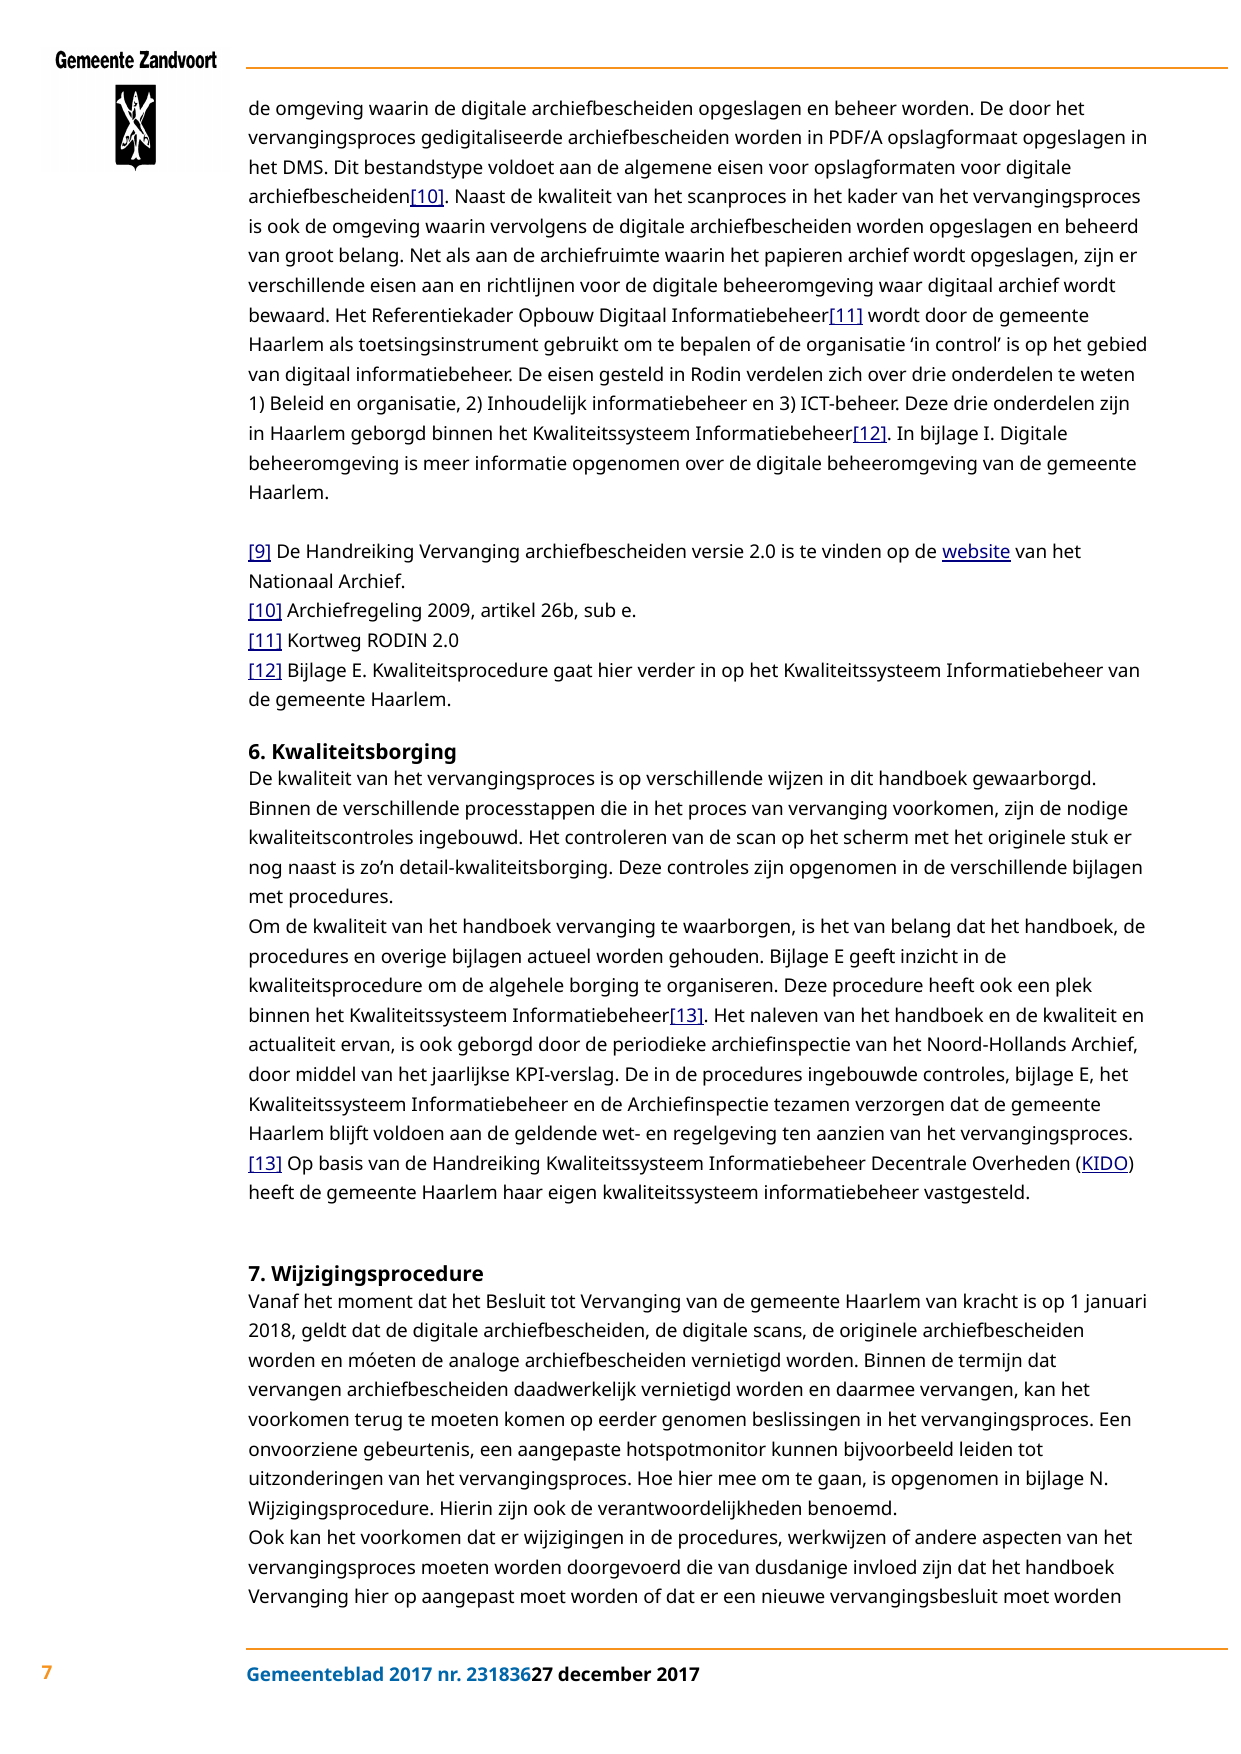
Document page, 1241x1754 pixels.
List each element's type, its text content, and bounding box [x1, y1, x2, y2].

text Ook kan het voorkomen dat er wijzigingen in de procedures, werkwijzen of andere aspecten van het vervangingsproces moeten worden doorgevoerd die van dusdanige invloed zijn dat het handboek Vervanging hier op aangepast moet worden of dat er een nieuwe vervangingsbesluit moet worden [248, 1524, 1152, 1609]
text [12] Bijlage E. Kwaliteitsprocedure gaat hier verder in op het Kwaliteitssysteem Informatiebeheer van de gemeente Haarlem. [248, 657, 1152, 712]
text de omgeving waarin de digitale archiefbescheiden opgeslagen en beheer worden. De door het vervangingsproces gedigitaliseerde archiefbescheiden worden in PDF/A opslagformaat opgeslagen in het DMS. Dit bestandstype voldoet aan de algemene eisen voor opslagformaten voor digitale archiefbescheiden[10]. Naast de kwaliteit van het scanproces in het kader van het vervangingsproces is ook de omgeving waarin vervolgens de digitale archiefbescheiden worden opgeslagen en beheerd van groot belang. Net als aan de archiefruimte waarin het papieren archief wordt opgeslagen, zijn er verschillende eisen aan en richtlijnen voor de digitale beheeromgeving waar digitaal archief wordt bewaard. Het Referentiekader Opbouw Digitaal Informatiebeheer[11] wordt door de gemeente Haarlem als toetsingsinstrument gebruikt om te bepalen of de organisatie ‘in control’ is op het gebied van digitaal informatiebeheer. De eisen gesteld in Rodin verdelen zich over drie onderdelen te weten 1) Beleid en organisatie, 2) Inhoudelijk informatiebeheer en 3) ICT-beheer. Deze drie onderdelen zijn in Haarlem geborgd binnen het Kwaliteitssysteem Informatiebeheer[12]. In bijlage I. Digitale beheeromgeving is meer informatie opgenomen over de digitale beheeromgeving van de gemeente Haarlem. [248, 95, 1152, 505]
text [11] Kortweg RODIN 2.0 [248, 627, 1152, 653]
text Om de kwaliteit van het handboek vervanging te waarborgen, is het van belang dat het handboek, de procedures en overige bijlagen actueel worden gehouden. Bijlage E geeft inzicht in de kwaliteitsprocedure om de algehele borging te organiseren. Deze procedure heeft ook een plek binnen het Kwaliteitssysteem Informatiebeheer[13]. Het naleven van het handboek en de kwaliteit en actualiteit ervan, is ook geborgd door de periodieke archiefinspectie van het Noord-Hollands Archief, door middel van het jaarlijkse KPI-verslag. De in de procedures ingebouwde controles, bijlage E, het Kwaliteitssysteem Informatiebeheer en de Archiefinspectie tezamen verzorgen dat de gemeente Haarlem blijft voldoen aan de geldende wet- en regelgeving ten aanzien van het vervangingsproces. [248, 913, 1152, 1146]
text 7. Wijzigingsprocedure [248, 1259, 1152, 1288]
text [9] De Handreiking Vervanging archiefbescheiden versie 2.0 is te vinden op de website van het Nationaal Archief. [248, 538, 1152, 594]
text [13] Op basis van de Handreiking Kwaliteitssysteem Informatiebeheer Decentrale Overheden (KIDO) heeft de gemeente Haarlem haar eigen kwaliteitssysteem informatiebeheer vastgesteld. [248, 1150, 1152, 1205]
text 6. Kwaliteitsborging [248, 737, 1152, 765]
text [10] Archiefregeling 2009, artikel 26b, sub e. [248, 598, 1152, 623]
text De kwaliteit van het vervangingsproces is op verschillende wijzen in dit handboek gewaarborgd. Binnen de verschillende processtappen die in het proces van vervanging voorkomen, zijn de nodige kwaliteitscontroles ingebouwd. Het controleren van de scan op het scherm met het originele stuk er nog naast is zo’n detail-kwaliteitsborging. Deze controles zijn opgenomen in de verschillende bijlagen met procedures. [248, 765, 1152, 909]
text Vanaf het moment dat het Besluit tot Vervanging van de gemeente Haarlem van kracht is op 1 januari 2018, geldt dat de digitale archiefbescheiden, de digitale scans, de originele archiefbescheiden worden en móeten de analoge archiefbescheiden vernietigd worden. Binnen de termijn dat vervangen archiefbescheiden daadwerkelijk vernietigd worden en daarmee vervangen, kan het voorkomen terug te moeten komen op eerder genomen beslissingen in het vervangingsproces. Een onvoorziene gebeurtenis, een aangepaste hotspotmonitor kunnen bijvoorbeeld leiden tot uitzonderingen van het vervangingsproces. Hoe hier mee om te gaan, is opgenomen in bijlage N. Wijzigingsprocedure. Hierin zijn ook de verantwoordelijkheden benoemd. [248, 1288, 1152, 1521]
picture [41, 47, 231, 172]
